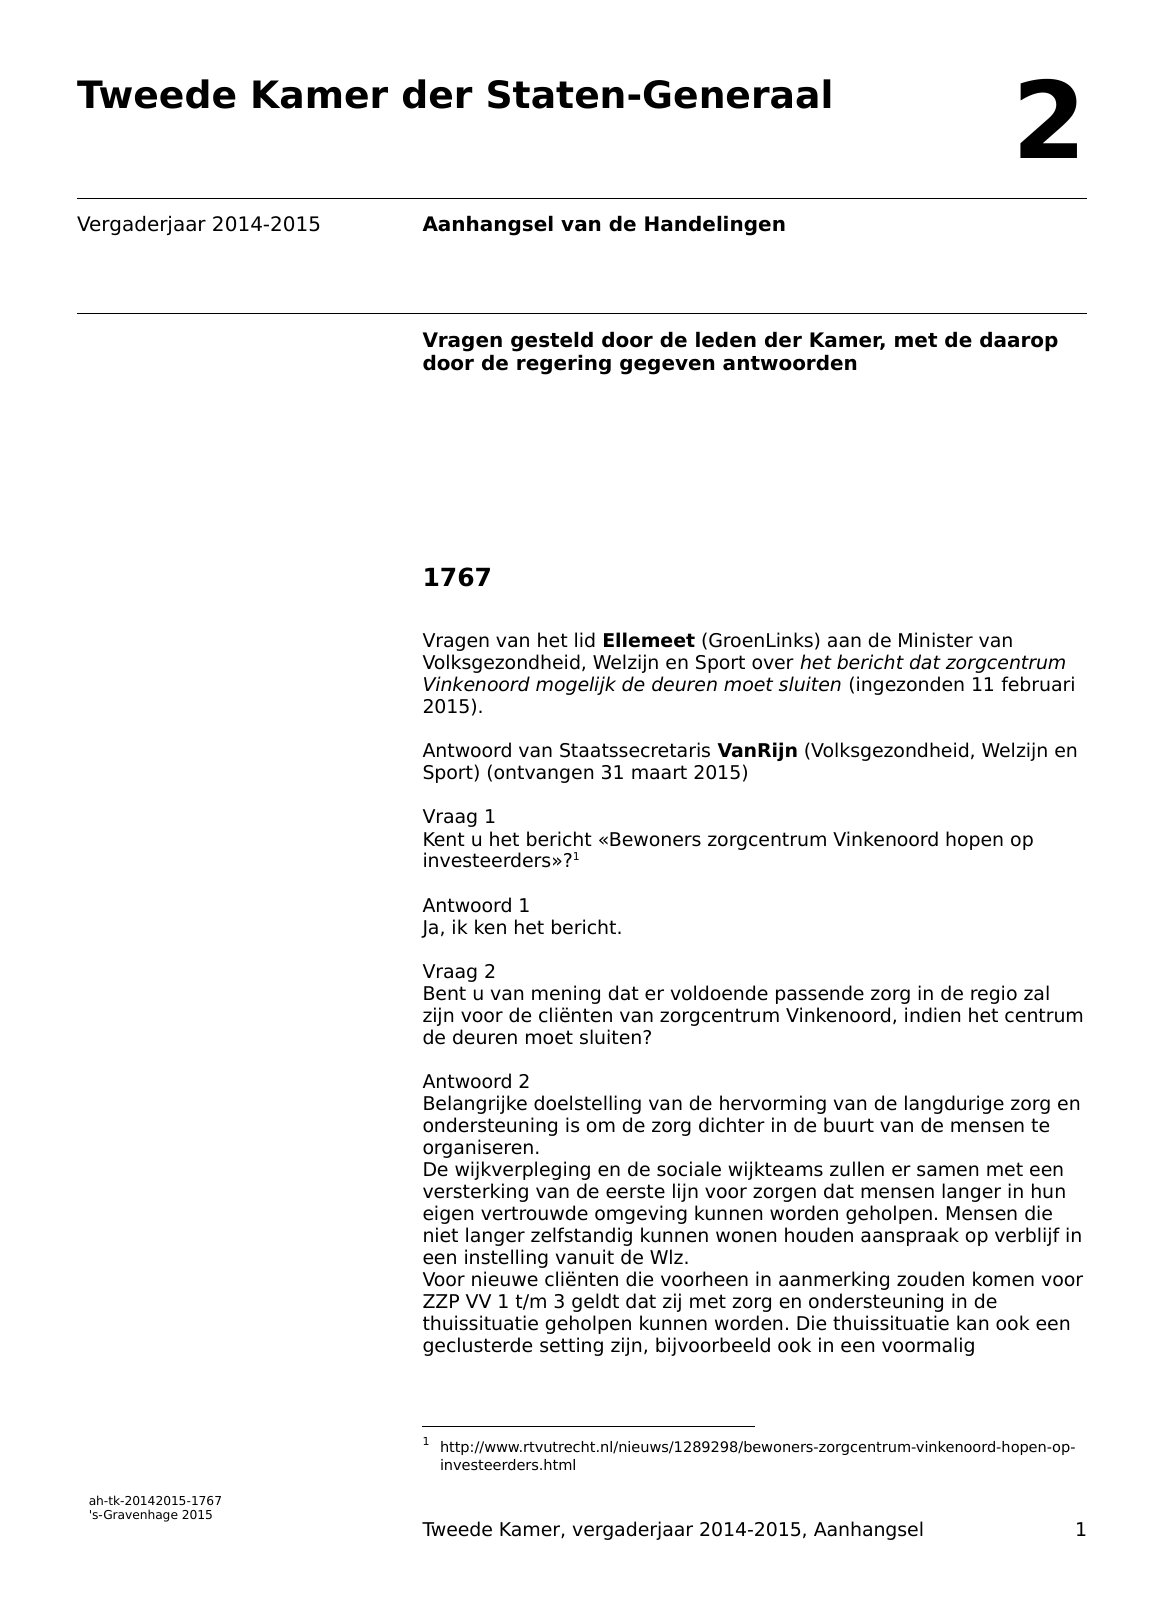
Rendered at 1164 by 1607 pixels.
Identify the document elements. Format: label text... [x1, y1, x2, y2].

text Vragen van het lid Ellemeet (GroenLinks) aan de Minister van Volksgezondheid, Welzijn en Sport over het bericht dat zorgcentrum Vinkenoord mogelijk de deuren moet sluiten (ingezonden 11 februari 2015). [422, 630, 1087, 718]
text 1767 [422, 563, 1087, 592]
table_cell Vragen gesteld door de leden der Kamer, met de daarop door de regering gegeven antwoorden [422, 314, 1087, 375]
text Vraag 1 [422, 806, 1087, 828]
text Ja, ik ken het bericht. [422, 917, 1087, 938]
text Kent u het bericht «Bewoners zorgcentrum Vinkenoord hopen op investeerders»? [422, 828, 1087, 872]
table_header Tweede Kamer der Staten-Generaal [77, 59, 886, 198]
text http://www.rtvutrecht.nl/nieuws/1289298/bewoners-zorgcentrum-vinkenoord-hopen-op-investeerders.html [422, 1435, 1087, 1474]
text 's-Gravenhage 2015 [88, 1508, 323, 1522]
table_cell [77, 314, 422, 375]
table_cell Aanhangsel van de Handelingen [422, 199, 1087, 313]
table_cell Vergaderjaar 2014-2015 [77, 199, 422, 313]
text Vraag 2 [422, 961, 1087, 983]
text Antwoord 2 [422, 1071, 1087, 1093]
text De wijkverpleging en de sociale wijkteams zullen er samen met een versterking van de eerste lijn voor zorgen dat mensen langer in hun eigen vertrouwde omgeving kunnen worden geholpen. Mensen die niet langer zelfstandig kunnen wonen houden aanspraak op verblijf in een instelling vanuit de Wlz. [422, 1159, 1087, 1269]
text Antwoord van Staatssecretaris VanRijn (Volksgezondheid, Welzijn en Sport) (ontvangen 31 maart 2015) [422, 740, 1087, 784]
text Antwoord 1 [422, 894, 1087, 917]
text Belangrijke doelstelling van de hervorming van de langdurige zorg en ondersteuning is om de zorg dichter in de buurt van de mensen te organiseren. [422, 1093, 1087, 1159]
table_header 2 [886, 59, 1087, 198]
text ah-tk-20142015-1767 [88, 1494, 323, 1508]
text Bent u van mening dat er voldoende passende zorg in de regio zal zijn voor de cliënten van zorgcentrum Vinkenoord, indien het centrum de deuren moet sluiten? [422, 983, 1087, 1049]
text Voor nieuwe cliënten die voorheen in aanmerking zouden komen voor ZZP VV 1 t/m 3 geldt dat zij met zorg en ondersteuning in de thuissituatie geholpen kunnen worden. Die thuissituatie kan ook een geclusterde setting zijn, bijvoorbeeld ook in een voormalig [422, 1269, 1087, 1357]
